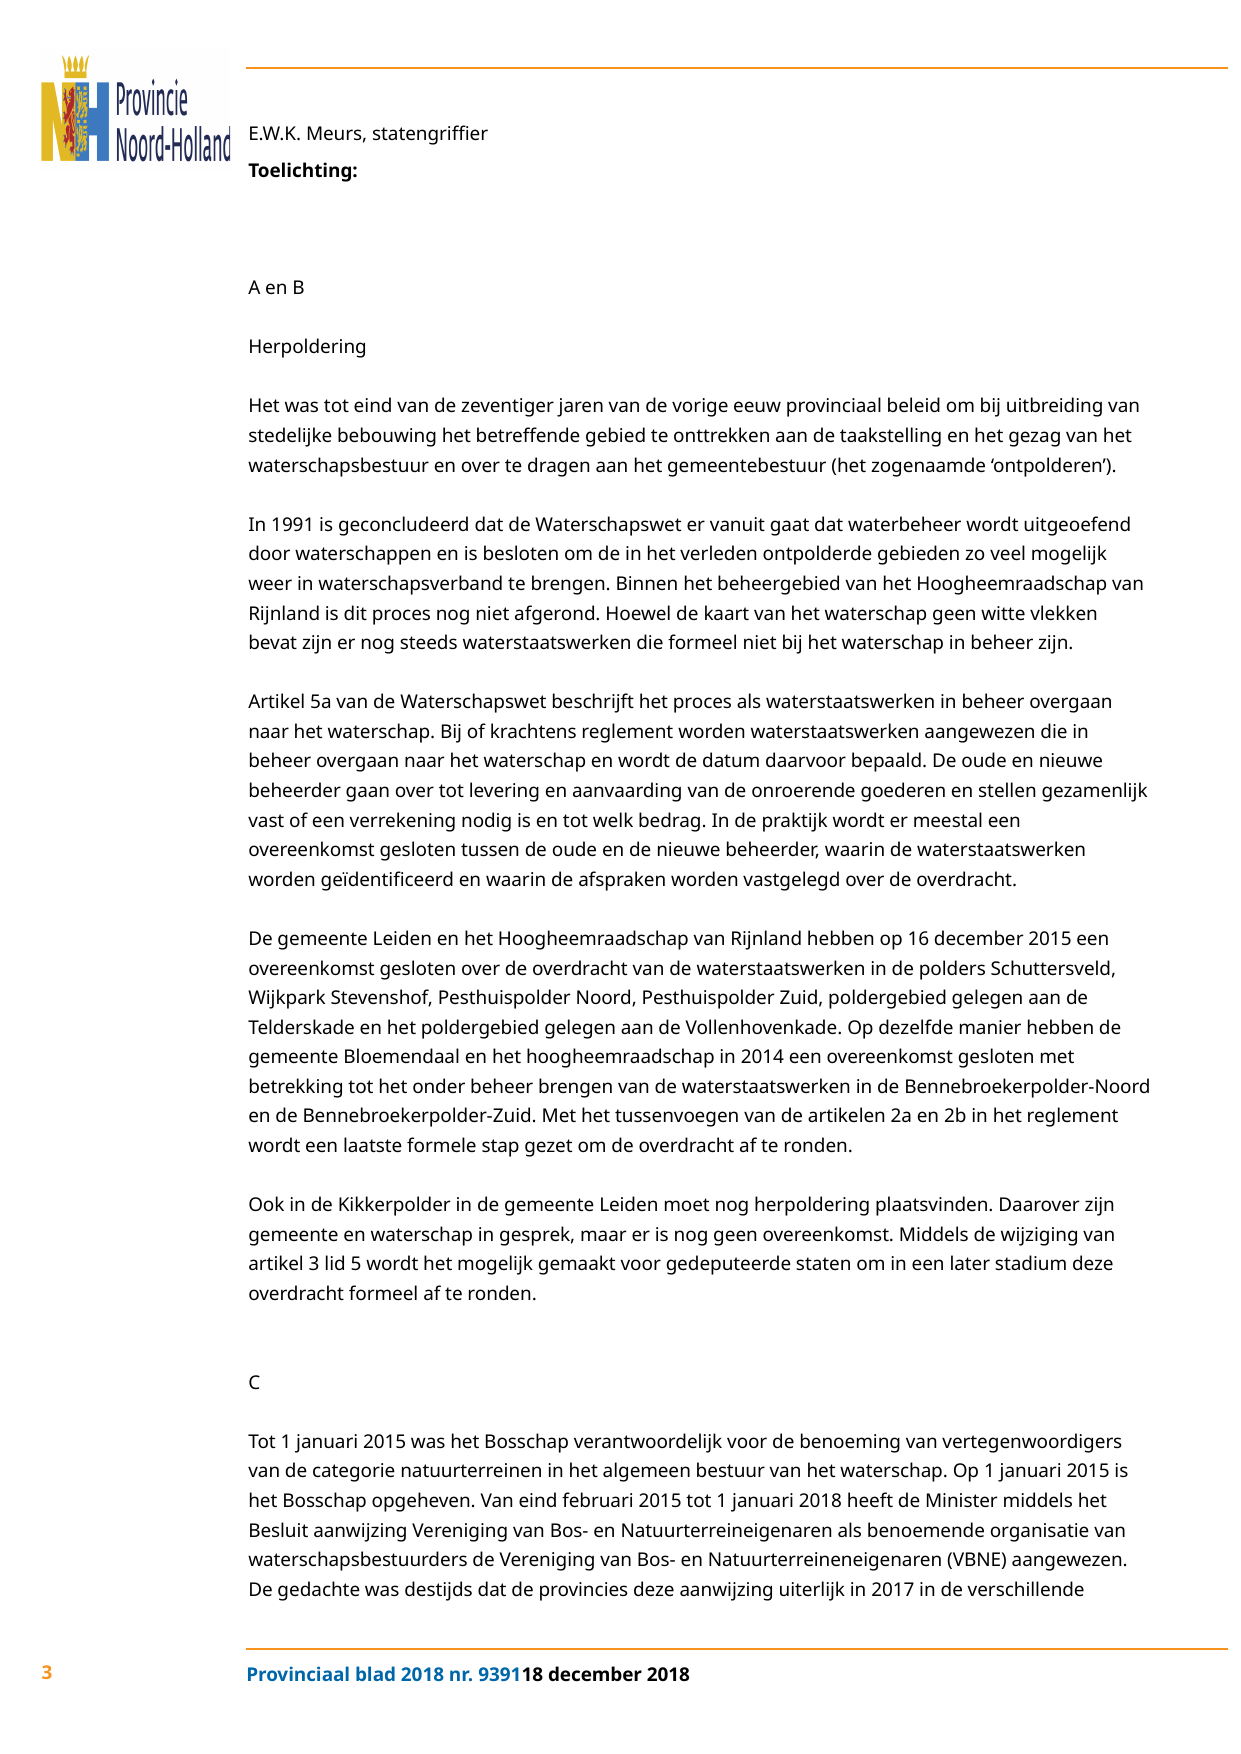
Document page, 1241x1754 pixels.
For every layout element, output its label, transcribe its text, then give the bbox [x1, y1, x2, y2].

text Herpoldering [248, 333, 1152, 359]
text Toelichting: [248, 146, 1152, 186]
picture [41, 47, 231, 172]
text Het was tot eind van de zeventiger jaren van de vorige eeuw provinciaal beleid om bij uitbreiding van stedelijke bebouwing het betreffende gebied te onttrekken aan de taakstelling en het gezag van het waterschapsbestuur en over te dragen aan het gemeentebestuur (het zogenaamde ‘ontpolderen’). [248, 393, 1152, 477]
text Tot 1 januari 2015 was het Bosschap verantwoordelijk voor de benoeming van vertegenwoordigers van de categorie natuurterreinen in het algemeen bestuur van het waterschap. Op 1 januari 2015 is het Bosschap opgeheven. Van eind februari 2015 tot 1 januari 2018 heeft de Minister middels het Besluit aanwijzing Vereniging van Bos- en Natuurterreineigenaren als benoemende organisatie van waterschapsbestuurders de Vereniging van Bos- en Natuurterreineneigenaren (VBNE) aangewezen. De gedachte was destijds dat de provincies deze aanwijzing uiterlijk in 2017 in de verschillende [248, 1428, 1152, 1602]
text E.W.K. Meurs, statengriffier [248, 121, 1152, 146]
text De gemeente Leiden en het Hoogheemraadschap van Rijnland hebben op 16 december 2015 een overeenkomst gesloten over de overdracht van de waterstaatswerken in de polders Schuttersveld, Wijkpark Stevenshof, Pesthuispolder Noord, Pesthuispolder Zuid, poldergebied gelegen aan de Telderskade en het poldergebied gelegen aan de Vollenhovenkade. Op dezelfde manier hebben de gemeente Bloemendaal en het hoogheemraadschap in 2014 een overeenkomst gesloten met betrekking tot het onder beheer brengen van de waterstaatswerken in de Bennebroekerpolder-Noord en de Bennebroekerpolder-Zuid. Met het tussenvoegen van de artikelen 2a en 2b in het reglement wordt een laatste formele stap gezet om de overdracht af te ronden. [248, 925, 1152, 1158]
text In 1991 is geconcludeerd dat de Waterschapswet er vanuit gaat dat waterbeheer wordt uitgeoefend door waterschappen en is besloten om de in het verleden ontpolderde gebieden zo veel mogelijk weer in waterschapsverband te brengen. Binnen het beheergebied van het Hoogheemraadschap van Rijnland is dit proces nog niet afgerond. Hoewel de kaart van het waterschap geen witte vlekken bevat zijn er nog steeds waterstaatswerken die formeel niet bij het waterschap in beheer zijn. [248, 511, 1152, 655]
text Ook in de Kikkerpolder in de gemeente Leiden moet nog herpoldering plaatsvinden. Daarover zijn gemeente en waterschap in gesprek, maar er is nog geen overeenkomst. Middels de wijziging van artikel 3 lid 5 wordt het mogelijk gemaakt voor gedeputeerde staten om in een later stadium deze overdracht formeel af te ronden. [248, 1191, 1152, 1306]
text A en B [248, 274, 1152, 300]
text Artikel 5a van de Waterschapswet beschrijft het proces als waterstaatswerken in beheer overgaan naar het waterschap. Bij of krachtens reglement worden waterstaatswerken aangewezen die in beheer overgaan naar het waterschap en wordt de datum daarvoor bepaald. De oude en nieuwe beheerder gaan over tot levering en aanvaarding van de onroerende goederen en stellen gezamenlijk vast of een verrekening nodig is en tot welk bedrag. In de praktijk wordt er meestal een overeenkomst gesloten tussen de oude en de nieuwe beheerder, waarin de waterstaatswerken worden geïdentificeerd en waarin de afspraken worden vastgelegd over de overdracht. [248, 688, 1152, 892]
text C [248, 1369, 1152, 1394]
